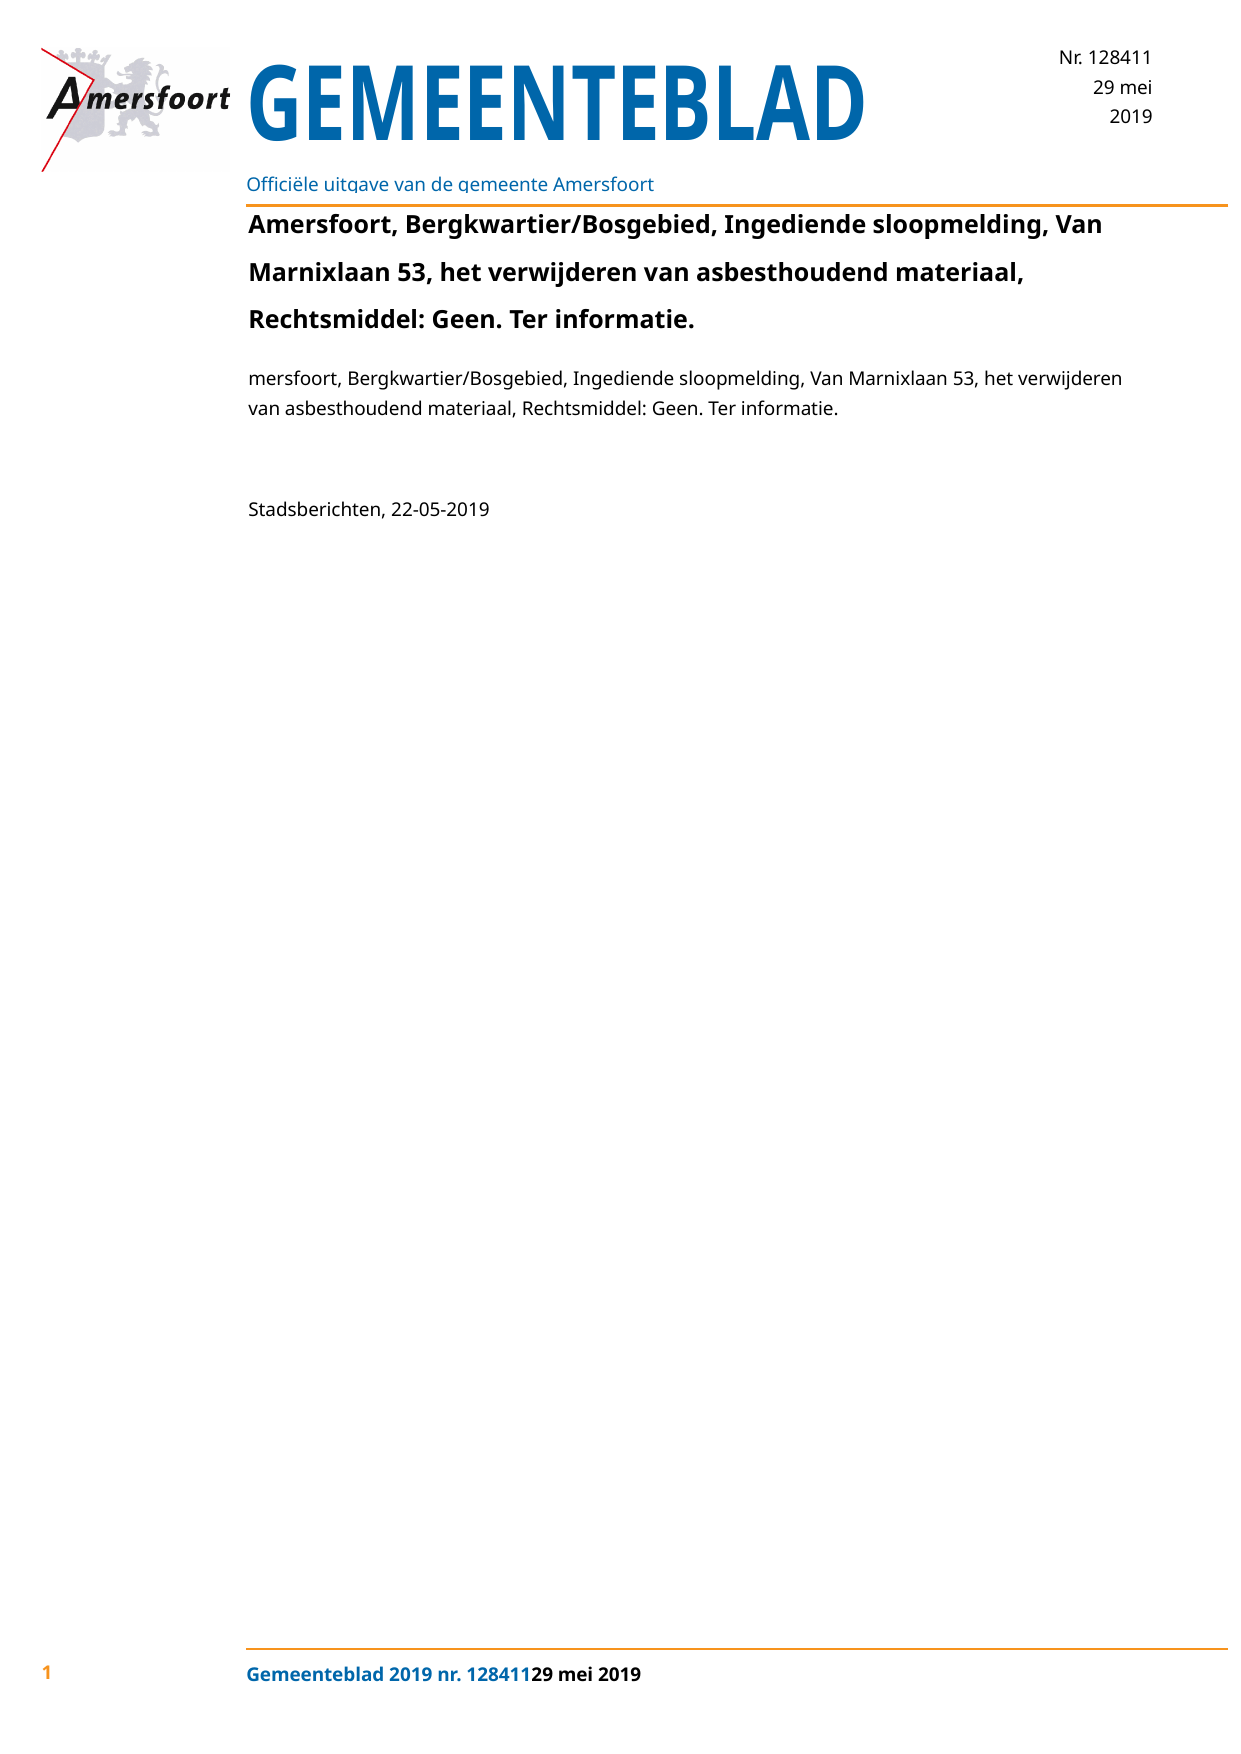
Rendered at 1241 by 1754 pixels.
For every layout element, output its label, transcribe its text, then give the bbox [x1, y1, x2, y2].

text Amersfoort, Bergkwartier/Bosgebied, Ingediende sloopmelding, Van Marnixlaan 53, het verwijderen van asbesthoudend materiaal, Rechtsmiddel: Geen. Ter informatie. [248, 207, 1152, 336]
text mersfoort, Bergkwartier/Bosgebied, Ingediende sloopmelding, Van Marnixlaan 53, het verwijderen van asbesthoudend materiaal, Rechtsmiddel: Geen. Ter informatie. [248, 366, 1152, 421]
picture [41, 47, 231, 172]
text Stadsberichten, 22-05-2019 [248, 496, 1152, 522]
